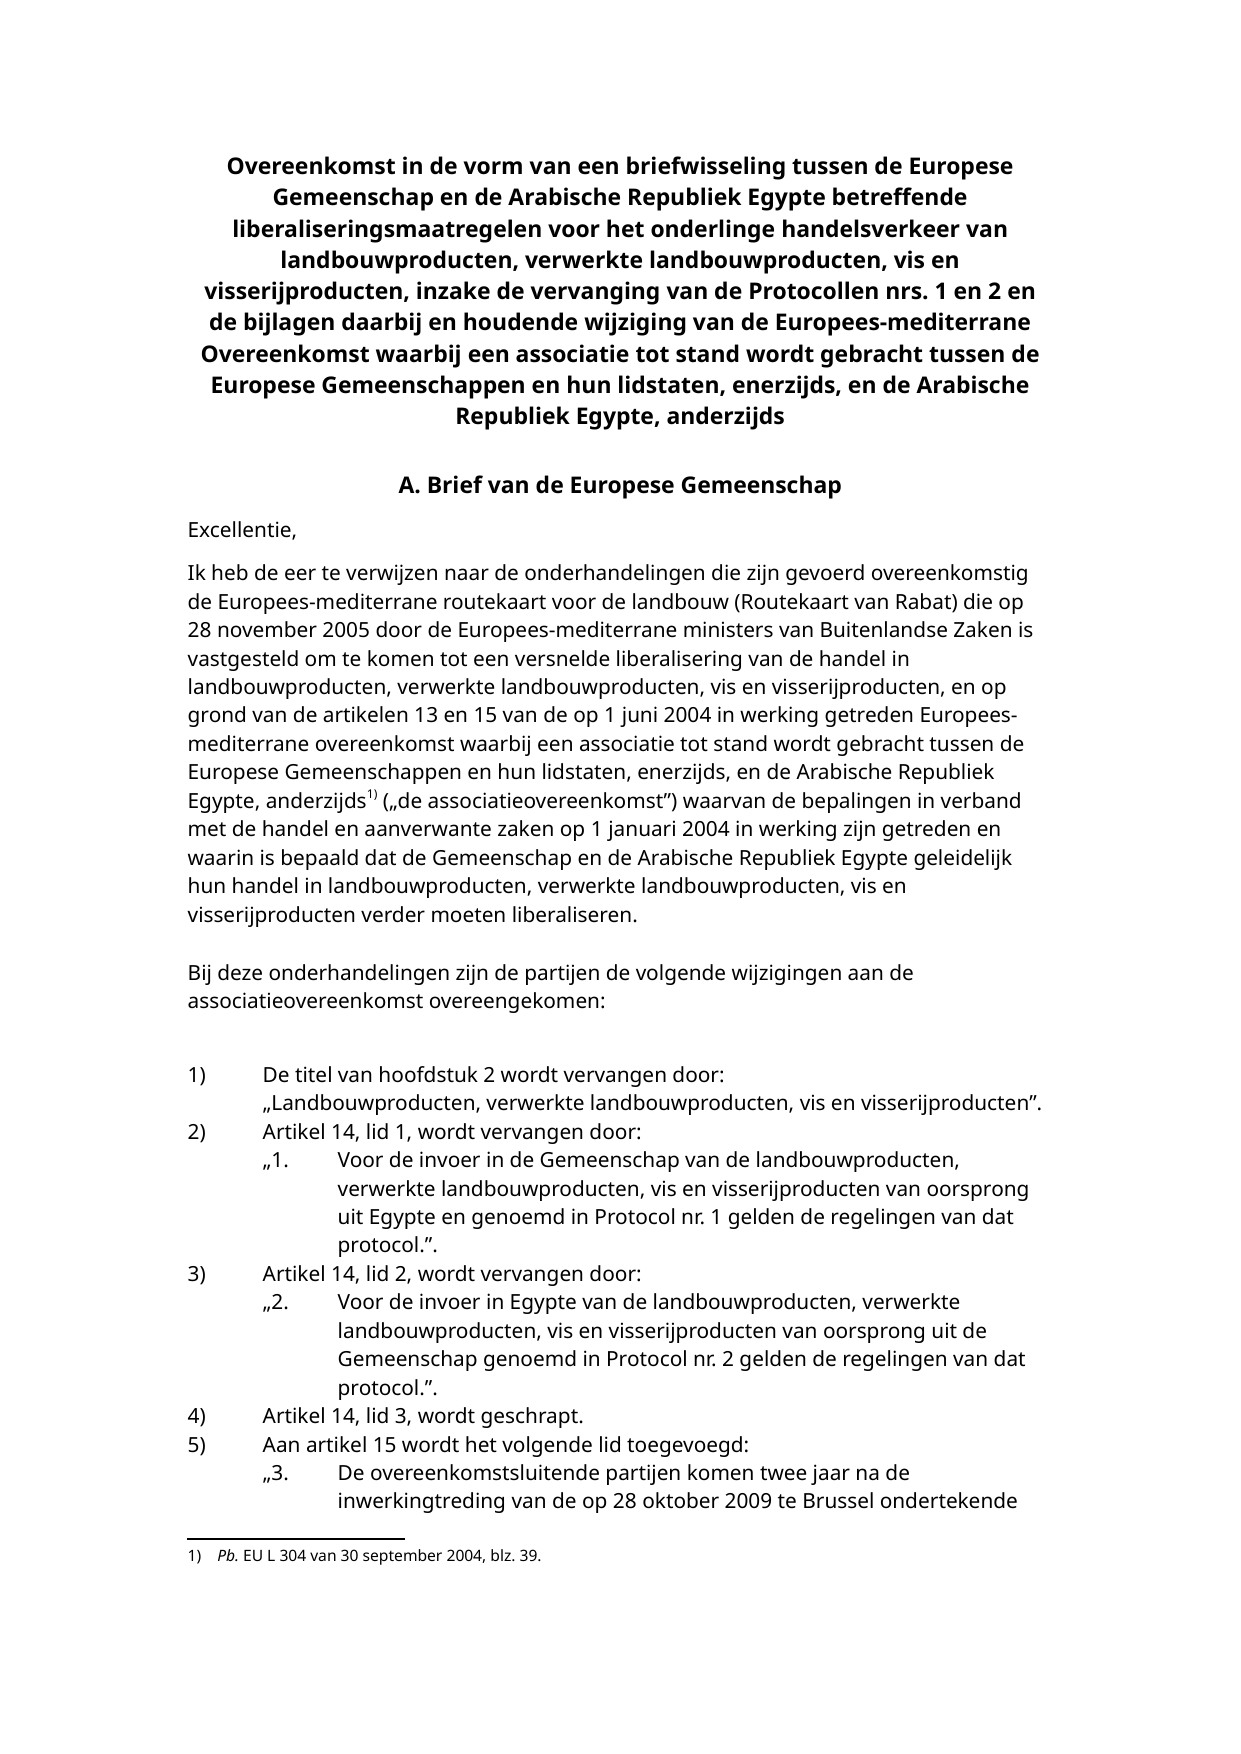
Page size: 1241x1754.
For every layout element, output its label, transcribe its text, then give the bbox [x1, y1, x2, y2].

list Artikel 14, lid 1, wordt vervangen door: [187, 1117, 1053, 1145]
list Voor de invoer in de Gemeenschap van de landbouwproducten, verwerkte landbouwproducten, vis en visserijproducten van oorsprong uit Egypte en genoemd in Protocol nr. 1 gelden de regelingen van dat protocol.”. [262, 1145, 1053, 1259]
list Artikel 14, lid 3, wordt geschrapt. [187, 1401, 1053, 1430]
list De overeenkomstsluitende partijen komen twee jaar na de inwerkingtreding van de op 28 oktober 2009 te Brussel ondertekende [262, 1458, 1053, 1515]
text Excellentie, [187, 515, 1053, 543]
subtitle Overeenkomst in de vorm van een briefwisseling tussen de Europese Gemeenschap en de Arabische Republiek Egypte betreffende liberaliseringsmaatregelen voor het onderlinge handelsverkeer van landbouwproducten, verwerkte landbouwproducten, vis en visserijproducten, inzake de vervanging van de Protocollen nrs. 1 en 2 en de bijlagen daarbij en houdende wijziging van de Europees-mediterrane Overeenkomst waarbij een associatie tot stand wordt gebracht tussen de Europese Gemeenschappen en hun lidstaten, enerzijds, en de Arabische Republiek Egypte, anderzijds [187, 150, 1053, 431]
text Bij deze onderhandelingen zijn de partijen de volgende wijzigingen aan de associatieovereenkomst overeengekomen: [187, 958, 1053, 1015]
text Pb. EU L 304 van 30 september 2004, blz. 39. [187, 1538, 1053, 1566]
text Ik heb de eer te verwijzen naar de onderhandelingen die zijn gevoerd overeenkomstig de Europees-mediterrane routekaart voor de landbouw (Routekaart van Rabat) die op 28 november 2005 door de Europees-mediterrane ministers van Buitenlandse Zaken is vastgesteld om te komen tot een versnelde liberalisering van de handel in landbouwproducten, verwerkte landbouwproducten, vis en visserijproducten, en op grond van de artikelen 13 en 15 van de op 1 juni 2004 in werking getreden Europees-mediterrane overeenkomst waarbij een associatie tot stand wordt gebracht tussen de Europese Gemeenschappen en hun lidstaten, enerzijds, en de Arabische Republiek Egypte, anderzijds („de associatieovereenkomst”) waarvan de bepalingen in verband met de handel en aanverwante zaken op 1 januari 2004 in werking zijn getreden en waarin is bepaald dat de Gemeenschap en de Arabische Republiek Egypte geleidelijk hun handel in landbouwproducten, verwerkte landbouwproducten, vis en visserijproducten verder moeten liberaliseren. [187, 558, 1053, 928]
list „Landbouwproducten, verwerkte landbouwproducten, vis en visserijproducten”. [187, 1088, 1053, 1117]
list Aan artikel 15 wordt het volgende lid toegevoegd: [187, 1430, 1053, 1458]
list Artikel 14, lid 2, wordt vervangen door: [187, 1259, 1053, 1287]
list De titel van hoofdstuk 2 wordt vervangen door: [187, 1060, 1053, 1088]
list Voor de invoer in Egypte van de landbouwproducten, verwerkte landbouwproducten, vis en visserijproducten van oorsprong uit de Gemeenschap genoemd in Protocol nr. 2 gelden de regelingen van dat protocol.”. [262, 1287, 1053, 1401]
subtitle A. Brief van de Europese Gemeenschap [187, 469, 1053, 500]
